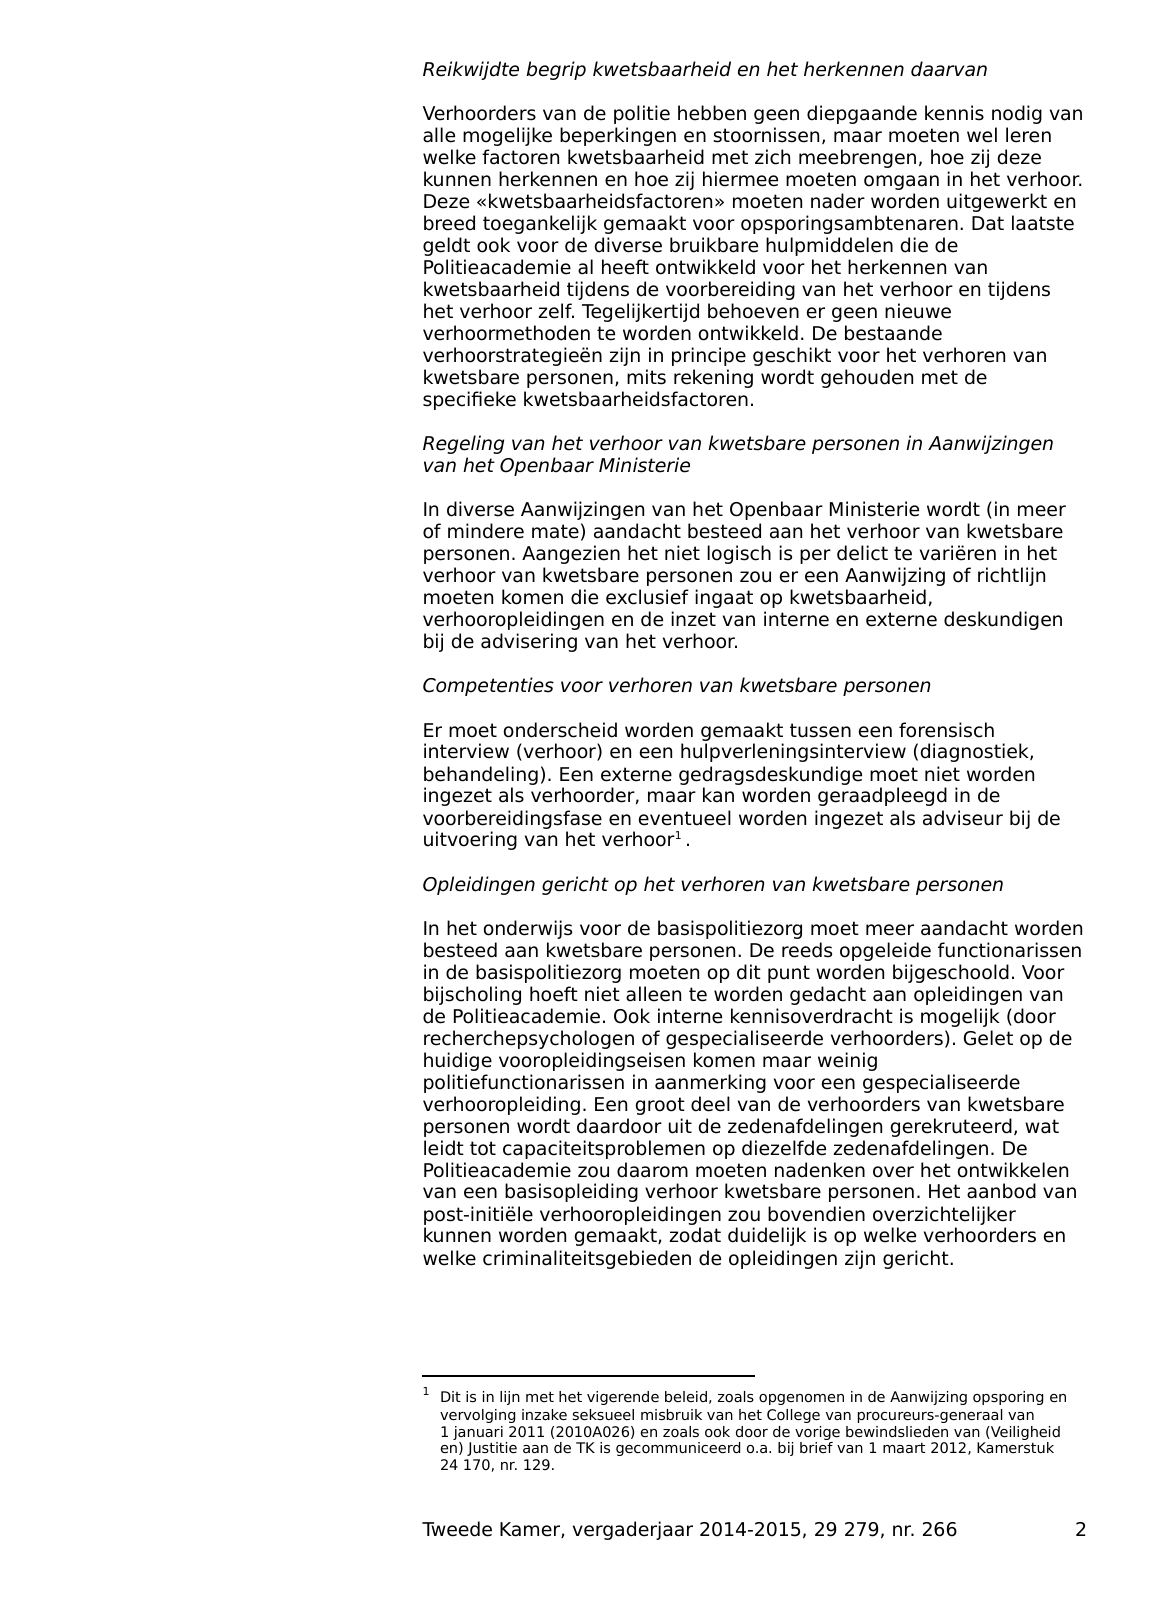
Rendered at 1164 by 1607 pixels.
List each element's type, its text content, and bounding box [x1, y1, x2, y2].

text In diverse Aanwijzingen van het Openbaar Ministerie wordt (in meer of mindere mate) aandacht besteed aan het verhoor van kwetsbare personen. Aangezien het niet logisch is per delict te variëren in het verhoor van kwetsbare personen zou er een Aanwijzing of richtlijn moeten komen die exclusief ingaat op kwetsbaarheid, verhooropleidingen en de inzet van interne en externe deskundigen bij de advisering van het verhoor. [422, 499, 1087, 653]
text In het onderwijs voor de basispolitiezorg moet meer aandacht worden besteed aan kwetsbare personen. De reeds opgeleide functionarissen in de basispolitiezorg moeten op dit punt worden bijgeschoold. Voor bijscholing hoeft niet alleen te worden gedacht aan opleidingen van de Politieacademie. Ook interne kennisoverdracht is mogelijk (door recherchepsychologen of gespecialiseerde verhoorders). Gelet op de huidige vooropleidingseisen komen maar weinig politiefunctionarissen in aanmerking voor een gespecialiseerde verhooropleiding. Een groot deel van de verhoorders van kwetsbare personen wordt daardoor uit de zedenafdelingen gerekruteerd, wat leidt tot capaciteitsproblemen op diezelfde zedenafdelingen. De Politieacademie zou daarom moeten nadenken over het ontwikkelen van een basisopleiding verhoor kwetsbare personen. Het aanbod van post-initiële verhooropleidingen zou bovendien overzichtelijker kunnen worden gemaakt, zodat duidelijk is op welke verhoorders en welke criminaliteitsgebieden de opleidingen zijn gericht. [422, 918, 1087, 1269]
text Dit is in lijn met het vigerende beleid, zoals opgenomen in de Aanwijzing opsporing en vervolging inzake seksueel misbruik van het College van procureurs-generaal van 1 januari 2011 (2010A026) en zoals ook door de vorige bewindslieden van (Veiligheid en) Justitie aan de TK is gecommuniceerd o.a. bij brief van 1 maart 2012, Kamerstuk 24 170, nr. 129. [422, 1385, 1087, 1474]
text Er moet onderscheid worden gemaakt tussen een forensisch interview (verhoor) en een hulpverleningsinterview (diagnostiek, behandeling). Een externe gedragsdeskundige moet niet worden ingezet als verhoorder, maar kan worden geraadpleegd in de voorbereidingsfase en eventueel worden ingezet als adviseur bij de uitvoering van het verhoor. [422, 719, 1087, 851]
text Verhoorders van de politie hebben geen diepgaande kennis nodig van alle mogelijke beperkingen en stoornissen, maar moeten wel leren welke factoren kwetsbaarheid met zich meebrengen, hoe zij deze kunnen herkennen en hoe zij hiermee moeten omgaan in het verhoor. Deze «kwetsbaarheidsfactoren» moeten nader worden uitgewerkt en breed toegankelijk gemaakt voor opsporingsambtenaren. Dat laatste geldt ook voor de diverse bruikbare hulpmiddelen die de Politieacademie al heeft ontwikkeld voor het herkennen van kwetsbaarheid tijdens de voorbereiding van het verhoor en tijdens het verhoor zelf. Tegelijkertijd behoeven er geen nieuwe verhoormethoden te worden ontwikkeld. De bestaande verhoorstrategieën zijn in principe geschikt voor het verhoren van kwetsbare personen, mits rekening wordt gehouden met de specifieke kwetsbaarheidsfactoren. [422, 103, 1087, 411]
subtitle Opleidingen gericht op het verhoren van kwetsbare personen [422, 873, 1087, 896]
subtitle Regeling van het verhoor van kwetsbare personen in Aanwijzingen van het Openbaar Ministerie [422, 433, 1087, 477]
subtitle Reikwijdte begrip kwetsbaarheid en het herkennen daarvan [422, 59, 1087, 81]
subtitle Competenties voor verhoren van kwetsbare personen [422, 675, 1087, 697]
